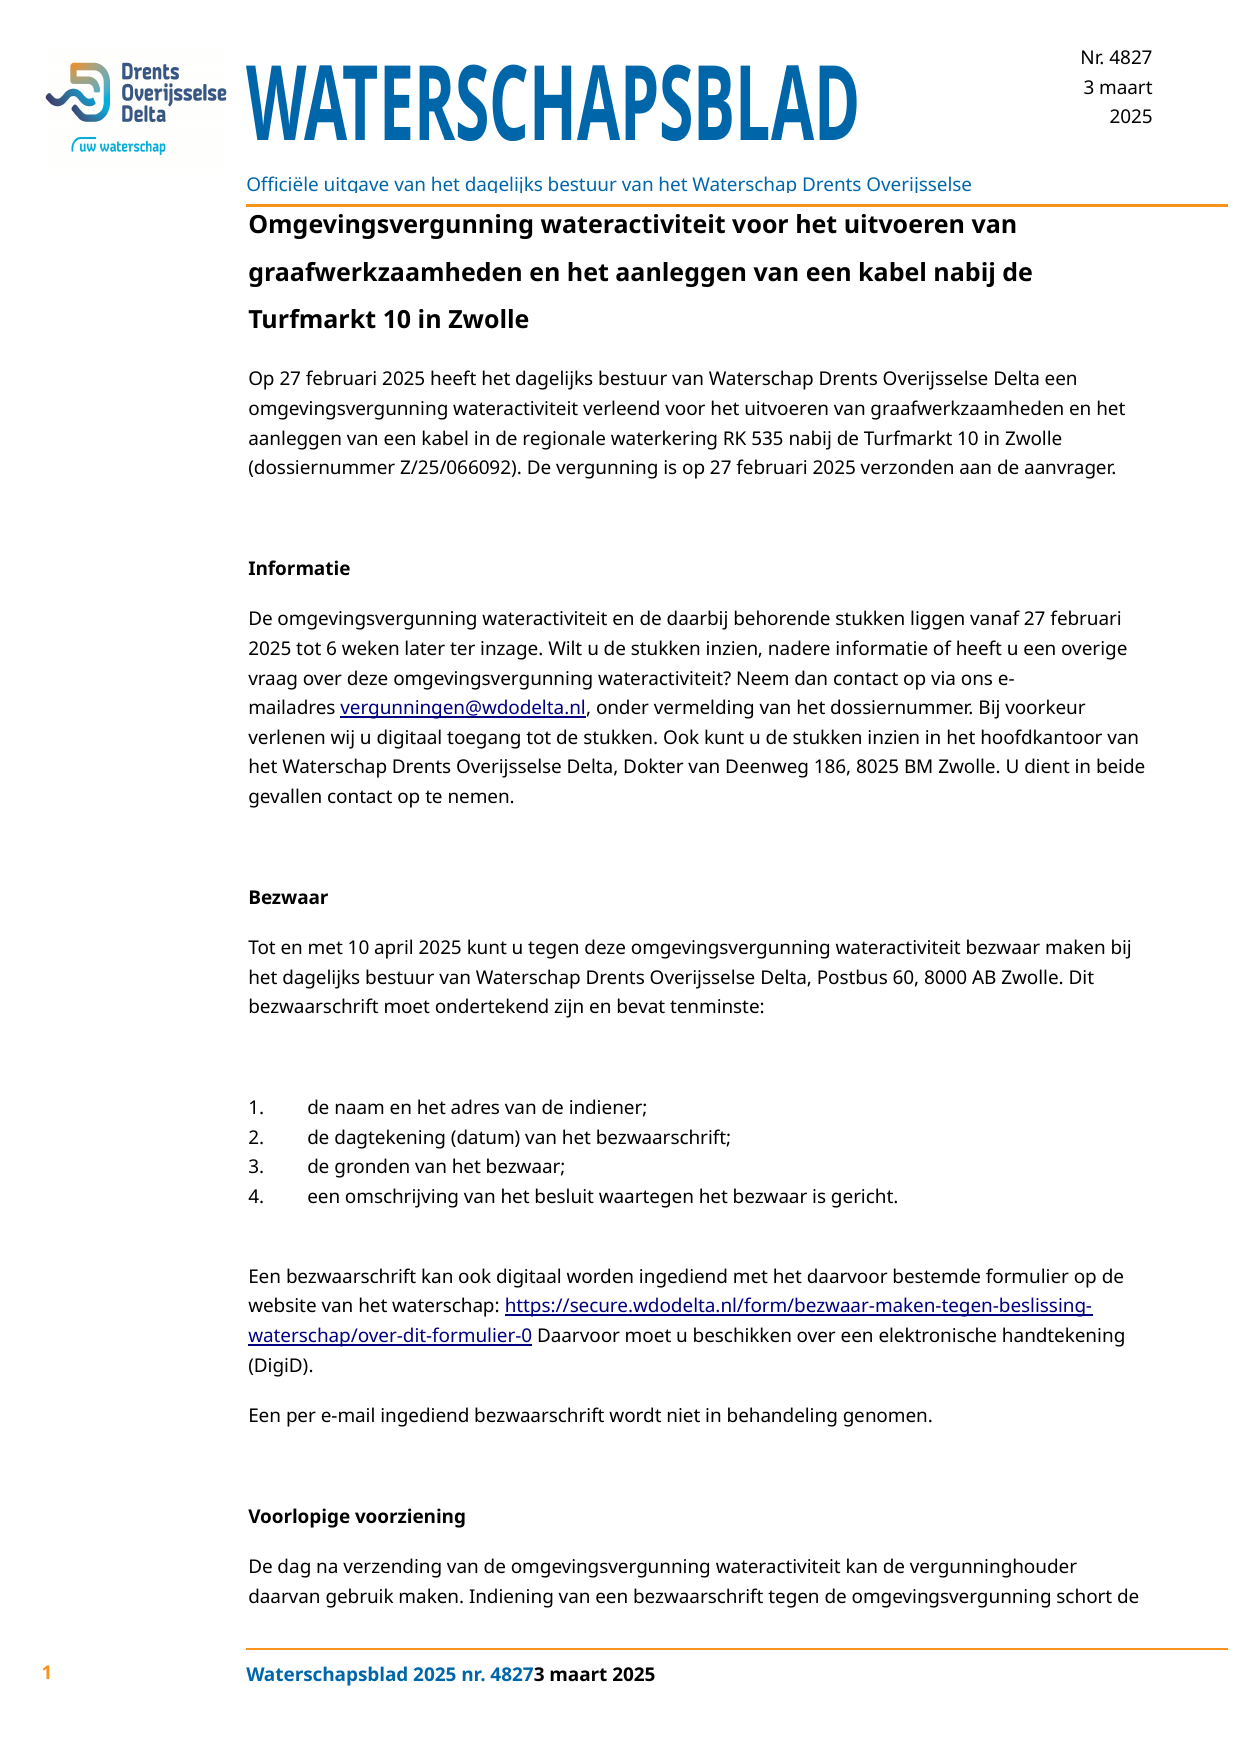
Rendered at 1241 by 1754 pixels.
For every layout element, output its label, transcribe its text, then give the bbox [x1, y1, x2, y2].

text Omgevingsvergunning wateractiviteit voor het uitvoeren van graafwerkzaamheden en het aanleggen van een kabel nabij de Turfmarkt 10 in Zwolle [248, 207, 1152, 336]
text De omgevingsvergunning wateractiviteit en de daarbij behorende stukken liggen vanaf 27 februari 2025 tot 6 weken later ter inzage. Wilt u de stukken inzien, nadere informatie of heeft u een overige vraag over deze omgevingsvergunning wateractiviteit? Neem dan contact op via ons e-mailadres vergunningen@wdodelta.nl, onder vermelding van het dossiernummer. Bij voorkeur verlenen wij u digitaal toegang tot de stukken. Ook kunt u de stukken inzien in het hoofdkantoor van het Waterschap Drents Overijsselse Delta, Dokter van Deenweg 186, 8025 BM Zwolle. U dient in beide gevallen contact op te nemen. [248, 606, 1152, 809]
text Bezwaar [248, 884, 1152, 909]
text Tot en met 10 april 2025 kunt u tegen deze omgevingsvergunning wateractiviteit bezwaar maken bij het dagelijks bestuur van Waterschap Drents Overijsselse Delta, Postbus 60, 8000 AB Zwolle. Dit bezwaarschrift moet ondertekend zijn en bevat tenminste: [248, 934, 1152, 1019]
text Een bezwaarschrift kan ook digitaal worden ingediend met het daarvoor bestemde formulier op de website van het waterschap: https://secure.wdodelta.nl/form/bezwaar-maken-tegen-beslissing-waterschap/over-dit-formulier-0 Daarvoor moet u beschikken over een elektronische handtekening (DigiD). [248, 1263, 1152, 1377]
list de dagtekening (datum) van het bezwaarschrift; [248, 1124, 1152, 1149]
text Voorlopige voorziening [248, 1503, 1152, 1529]
text De dag na verzending van de omgevingsvergunning wateractiviteit kan de vergunninghouder daarvan gebruik maken. Indiening van een bezwaarschrift tegen de omgevingsvergunning schort de [248, 1553, 1152, 1609]
text Op 27 februari 2025 heeft het dagelijks bestuur van Waterschap Drents Overijsselse Delta een omgevingsvergunning wateractiviteit verleend voor het uitvoeren van graafwerkzaamheden en het aanleggen van een kabel in de regionale waterkering RK 535 nabij de Turfmarkt 10 in Zwolle (dossiernummer Z/25/066092). De vergunning is op 27 februari 2025 verzonden aan de aanvrager. [248, 366, 1152, 480]
list de naam en het adres van de indiener; [248, 1094, 1152, 1120]
picture [41, 47, 231, 172]
text Een per e-mail ingediend bezwaarschrift wordt niet in behandeling genomen. [248, 1402, 1152, 1428]
list een omschrijving van het besluit waartegen het bezwaar is gericht. [248, 1183, 1152, 1209]
list de gronden van het bezwaar; [248, 1153, 1152, 1179]
text Informatie [248, 555, 1152, 581]
